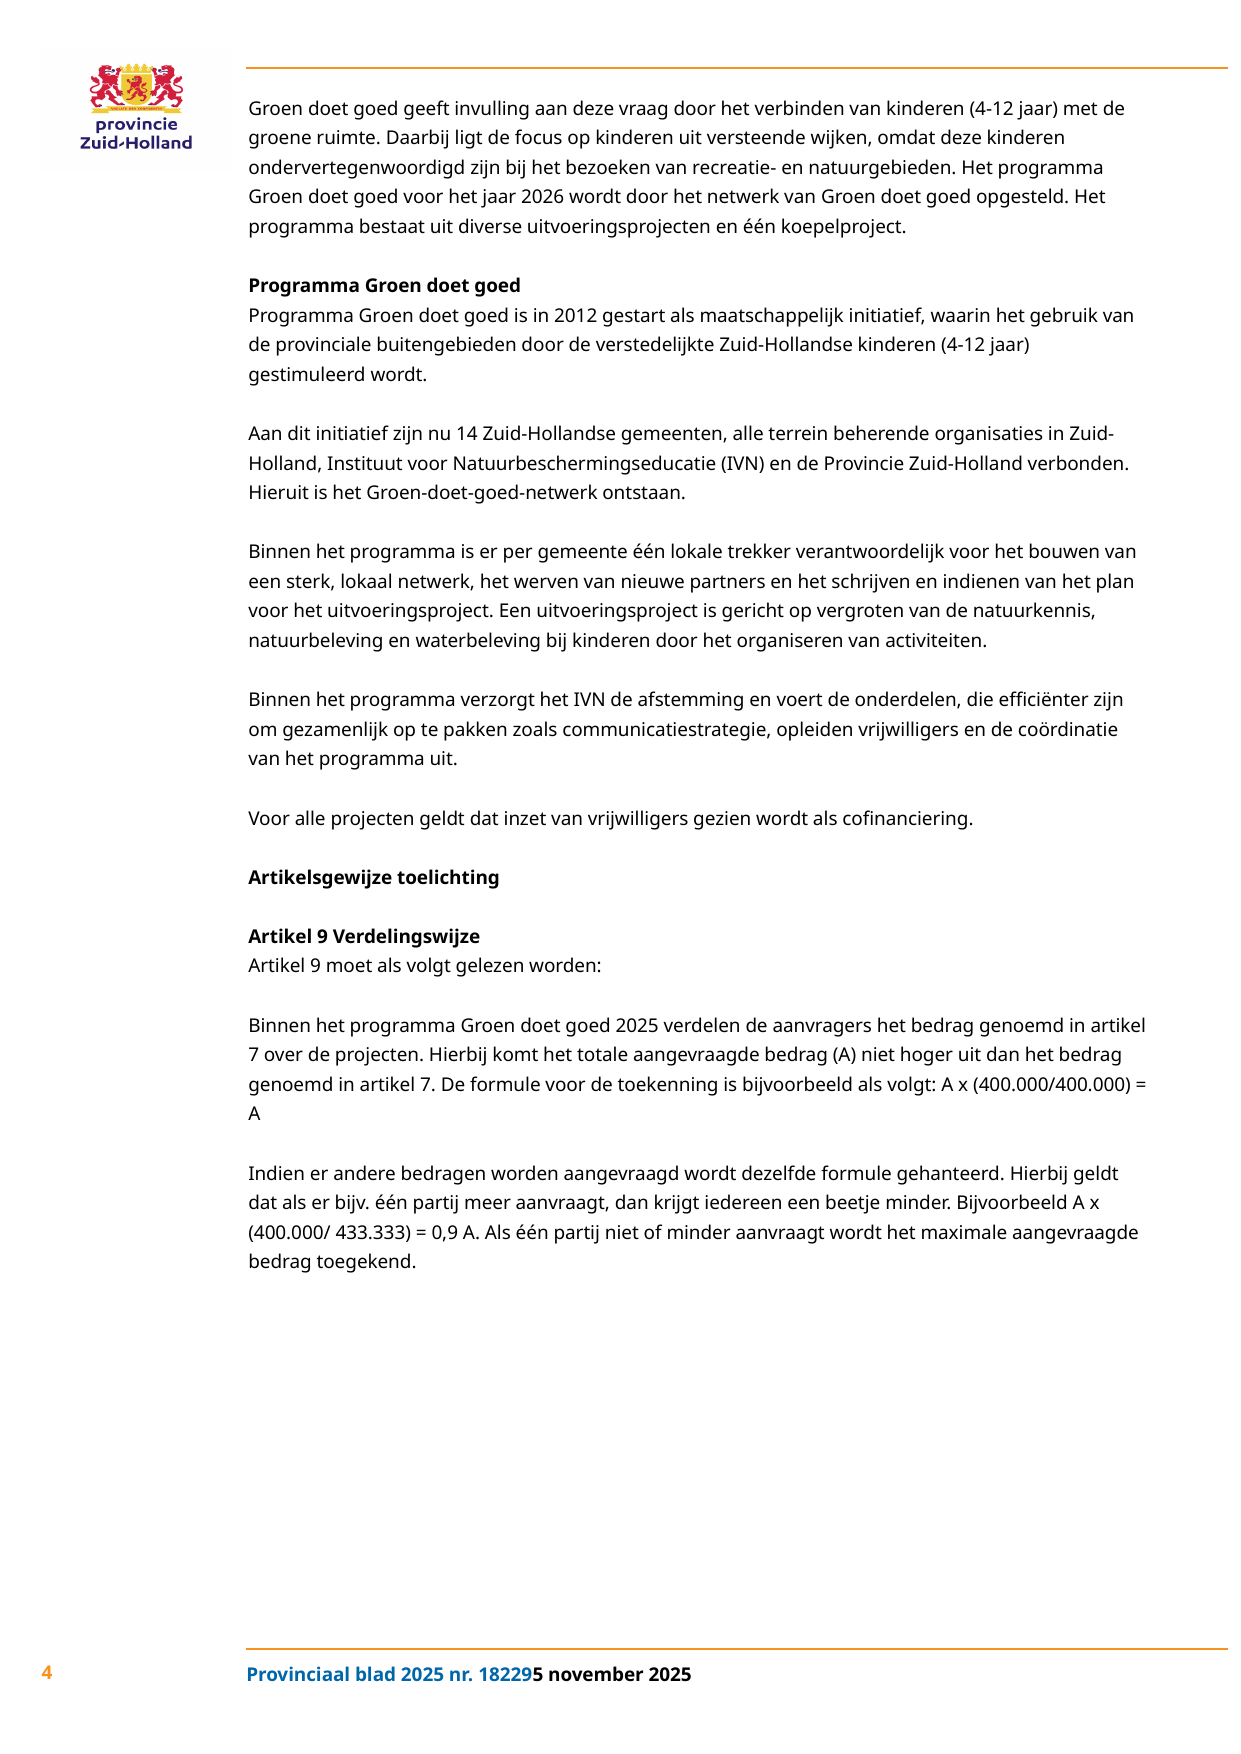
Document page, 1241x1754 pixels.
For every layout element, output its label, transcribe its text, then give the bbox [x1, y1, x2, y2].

text Binnen het programma verzorgt het IVN de afstemming en voert de onderdelen, die efficiënter zijn om gezamenlijk op te pakken zoals communicatiestrategie, opleiden vrijwilligers en de coördinatie van het programma uit. [248, 686, 1152, 771]
text Binnen het programma Groen doet goed 2025 verdelen de aanvragers het bedrag genoemd in artikel 7 over de projecten. Hierbij komt het totale aangevraagde bedrag (A) niet hoger uit dan het bedrag genoemd in artikel 7. De formule voor de toekenning is bijvoorbeeld als volgt: A x (400.000/400.000) = A [248, 1012, 1152, 1126]
text Binnen het programma is er per gemeente één lokale trekker verantwoordelijk voor het bouwen van een sterk, lokaal netwerk, het werven van nieuwe partners en het schrijven en indienen van het plan voor het uitvoeringsproject. Een uitvoeringsproject is gericht op vergroten van de natuurkennis, natuurbeleving en waterbeleving bij kinderen door het organiseren van activiteiten. [248, 538, 1152, 653]
text Artikel 9 Verdelingswijze [248, 923, 1152, 949]
text Groen doet goed geeft invulling aan deze vraag door het verbinden van kinderen (4-12 jaar) met de groene ruimte. Daarbij ligt de focus op kinderen uit versteende wijken, omdat deze kinderen ondervertegenwoordigd zijn bij het bezoeken van recreatie- en natuurgebieden. Het programma Groen doet goed voor het jaar 2026 wordt door het netwerk van Groen doet goed opgesteld. Het programma bestaat uit diverse uitvoeringsprojecten en één koepelproject. [248, 95, 1152, 239]
text Voor alle projecten geldt dat inzet van vrijwilligers gezien wordt als cofinanciering. [248, 805, 1152, 831]
text Artikel 9 moet als volgt gelezen worden: [248, 953, 1152, 978]
text Programma Groen doet goed [248, 272, 1152, 298]
text Aan dit initiatief zijn nu 14 Zuid-Hollandse gemeenten, alle terrein beherende organisaties in Zuid-Holland, Instituut voor Natuurbeschermingseducatie (IVN) en de Provincie Zuid-Holland verbonden. Hieruit is het Groen-doet-goed-netwerk ontstaan. [248, 420, 1152, 505]
text Artikelsgewijze toelichting [248, 864, 1152, 890]
picture [41, 47, 231, 172]
text Programma Groen doet goed is in 2012 gestart als maatschappelijk initiatief, waarin het gebruik van de provinciale buitengebieden door de verstedelijkte Zuid-Hollandse kinderen (4-12 jaar) gestimuleerd wordt. [248, 302, 1152, 387]
text Indien er andere bedragen worden aangevraagd wordt dezelfde formule gehanteerd. Hierbij geldt dat als er bijv. één partij meer aanvraagt, dan krijgt iedereen een beetje minder. Bijvoorbeeld A x (400.000/ 433.333) = 0,9 A. Als één partij niet of minder aanvraagt wordt het maximale aangevraagde bedrag toegekend. [248, 1160, 1152, 1274]
